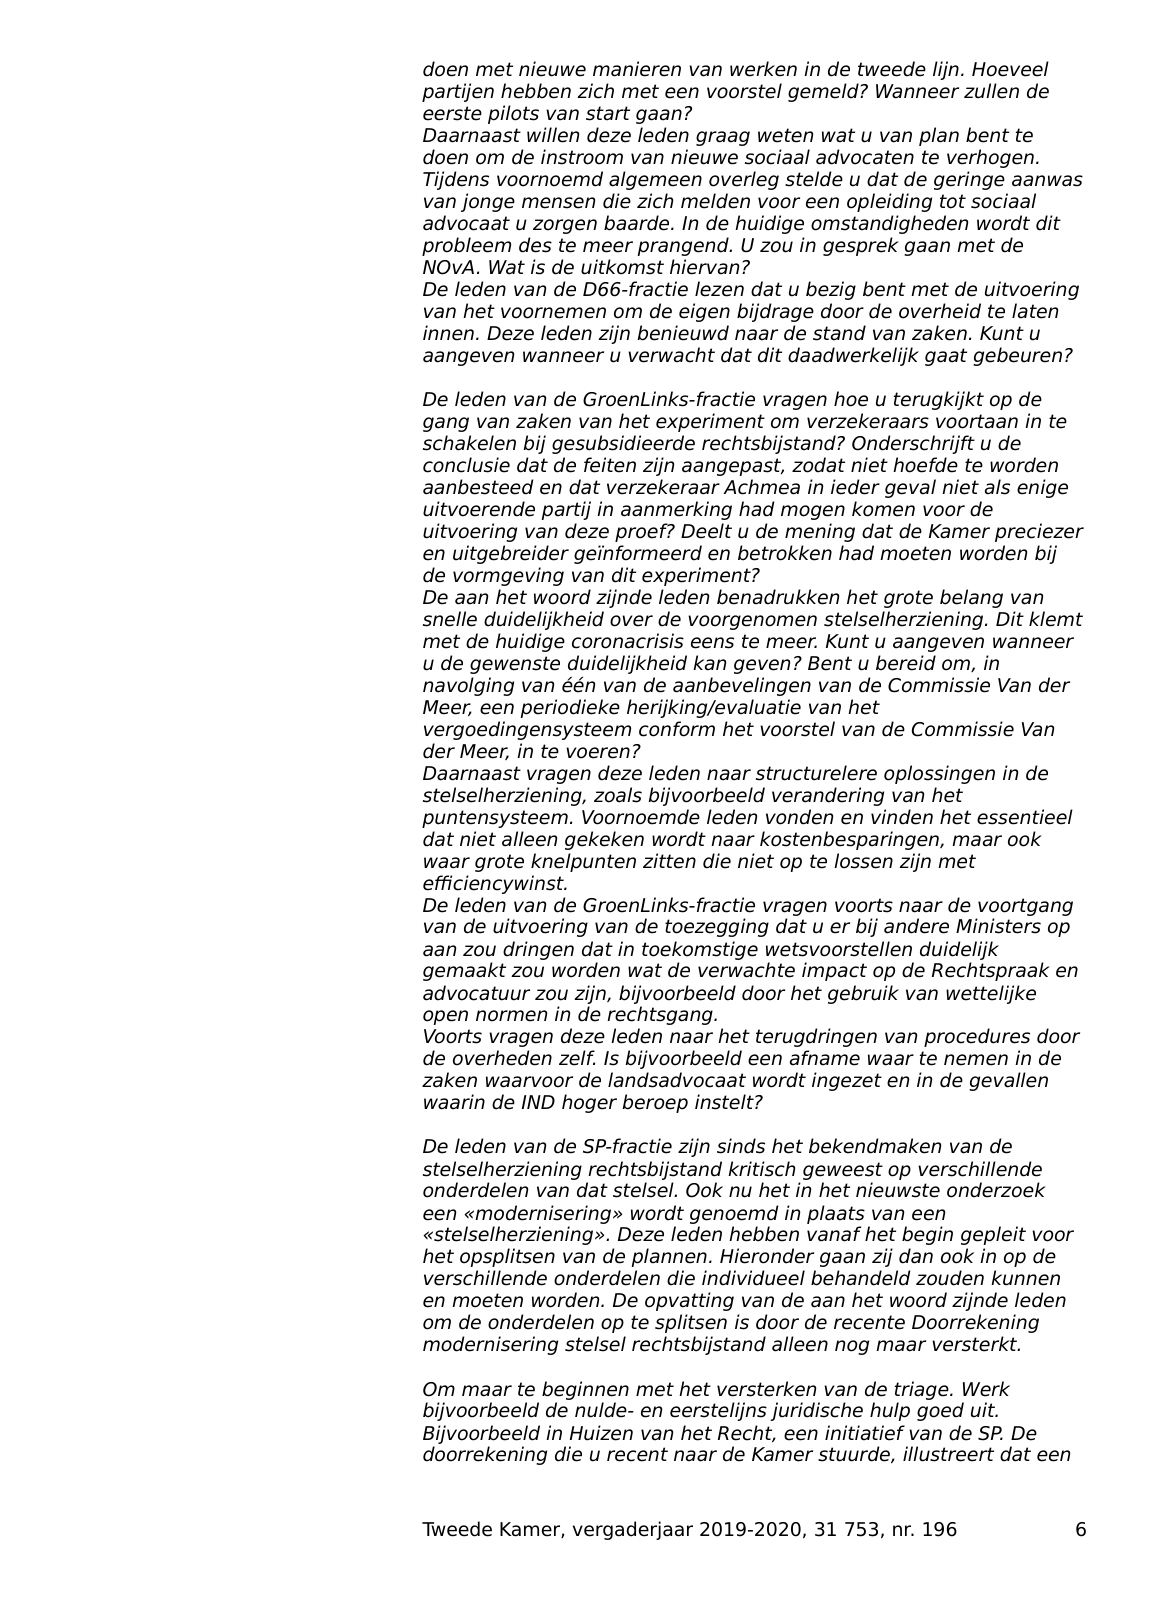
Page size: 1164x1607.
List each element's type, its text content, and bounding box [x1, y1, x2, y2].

text Voorts vragen deze leden naar het terugdringen van procedures door de overheden zelf. Is bijvoorbeeld een afname waar te nemen in de zaken waarvoor de landsadvocaat wordt ingezet en in de gevallen waarin de IND hoger beroep instelt? [422, 1026, 1087, 1114]
text De leden van de GroenLinks-fractie vragen voorts naar de voortgang van de uitvoering van de toezegging dat u er bij andere Ministers op aan zou dringen dat in toekomstige wetsvoorstellen duidelijk gemaakt zou worden wat de verwachte impact op de Rechtspraak en advocatuur zou zijn, bijvoorbeeld door het gebruik van wettelijke open normen in de rechtsgang. [422, 894, 1087, 1026]
text De leden van de GroenLinks-fractie vragen hoe u terugkijkt op de gang van zaken van het experiment om verzekeraars voortaan in te schakelen bij gesubsidieerde rechtsbijstand? Onderschrijft u de conclusie dat de feiten zijn aangepast, zodat niet hoefde te worden aanbesteed en dat verzekeraar Achmea in ieder geval niet als enige uitvoerende partij in aanmerking had mogen komen voor de uitvoering van deze proef? Deelt u de mening dat de Kamer preciezer en uitgebreider geïnformeerd en betrokken had moeten worden bij de vormgeving van dit experiment? [422, 389, 1087, 587]
text De aan het woord zijnde leden benadrukken het grote belang van snelle duidelijkheid over de voorgenomen stelselherziening. Dit klemt met de huidige coronacrisis eens te meer. Kunt u aangeven wanneer u de gewenste duidelijkheid kan geven? Bent u bereid om, in navolging van één van de aanbevelingen van de Commissie Van der Meer, een periodieke herijking/evaluatie van het vergoedingensysteem conform het voorstel van de Commissie Van der Meer, in te voeren? [422, 587, 1087, 763]
text De leden van de SP-fractie zijn sinds het bekendmaken van de stelselherziening rechtsbijstand kritisch geweest op verschillende onderdelen van dat stelsel. Ook nu het in het nieuwste onderzoek een «modernisering» wordt genoemd in plaats van een «stelselherziening». Deze leden hebben vanaf het begin gepleit voor het opsplitsen van de plannen. Hieronder gaan zij dan ook in op de verschillende onderdelen die individueel behandeld zouden kunnen en moeten worden. De opvatting van de aan het woord zijnde leden om de onderdelen op te splitsen is door de recente Doorrekening modernisering stelsel rechtsbijstand alleen nog maar versterkt. [422, 1136, 1087, 1356]
text Daarnaast vragen deze leden naar structurelere oplossingen in de stelselherziening, zoals bijvoorbeeld verandering van het puntensysteem. Voornoemde leden vonden en vinden het essentieel dat niet alleen gekeken wordt naar kostenbesparingen, maar ook waar grote knelpunten zitten die niet op te lossen zijn met efficiencywinst. [422, 763, 1087, 894]
text De leden van de D66-fractie lezen dat u bezig bent met de uitvoering van het voornemen om de eigen bijdrage door de overheid te laten innen. Deze leden zijn benieuwd naar de stand van zaken. Kunt u aangeven wanneer u verwacht dat dit daadwerkelijk gaat gebeuren? [422, 279, 1087, 367]
text Om maar te beginnen met het versterken van de triage. Werk bijvoorbeeld de nulde- en eerstelijns juridische hulp goed uit. Bijvoorbeeld in Huizen van het Recht, een initiatief van de SP. De doorrekening die u recent naar de Kamer stuurde, illustreert dat een [422, 1378, 1087, 1466]
text doen met nieuwe manieren van werken in de tweede lijn. Hoeveel partijen hebben zich met een voorstel gemeld? Wanneer zullen de eerste pilots van start gaan? [422, 59, 1087, 125]
text Daarnaast willen deze leden graag weten wat u van plan bent te doen om de instroom van nieuwe sociaal advocaten te verhogen. Tijdens voornoemd algemeen overleg stelde u dat de geringe aanwas van jonge mensen die zich melden voor een opleiding tot sociaal advocaat u zorgen baarde. In de huidige omstandigheden wordt dit probleem des te meer prangend. U zou in gesprek gaan met de NOvA. Wat is de uitkomst hiervan? [422, 125, 1087, 279]
